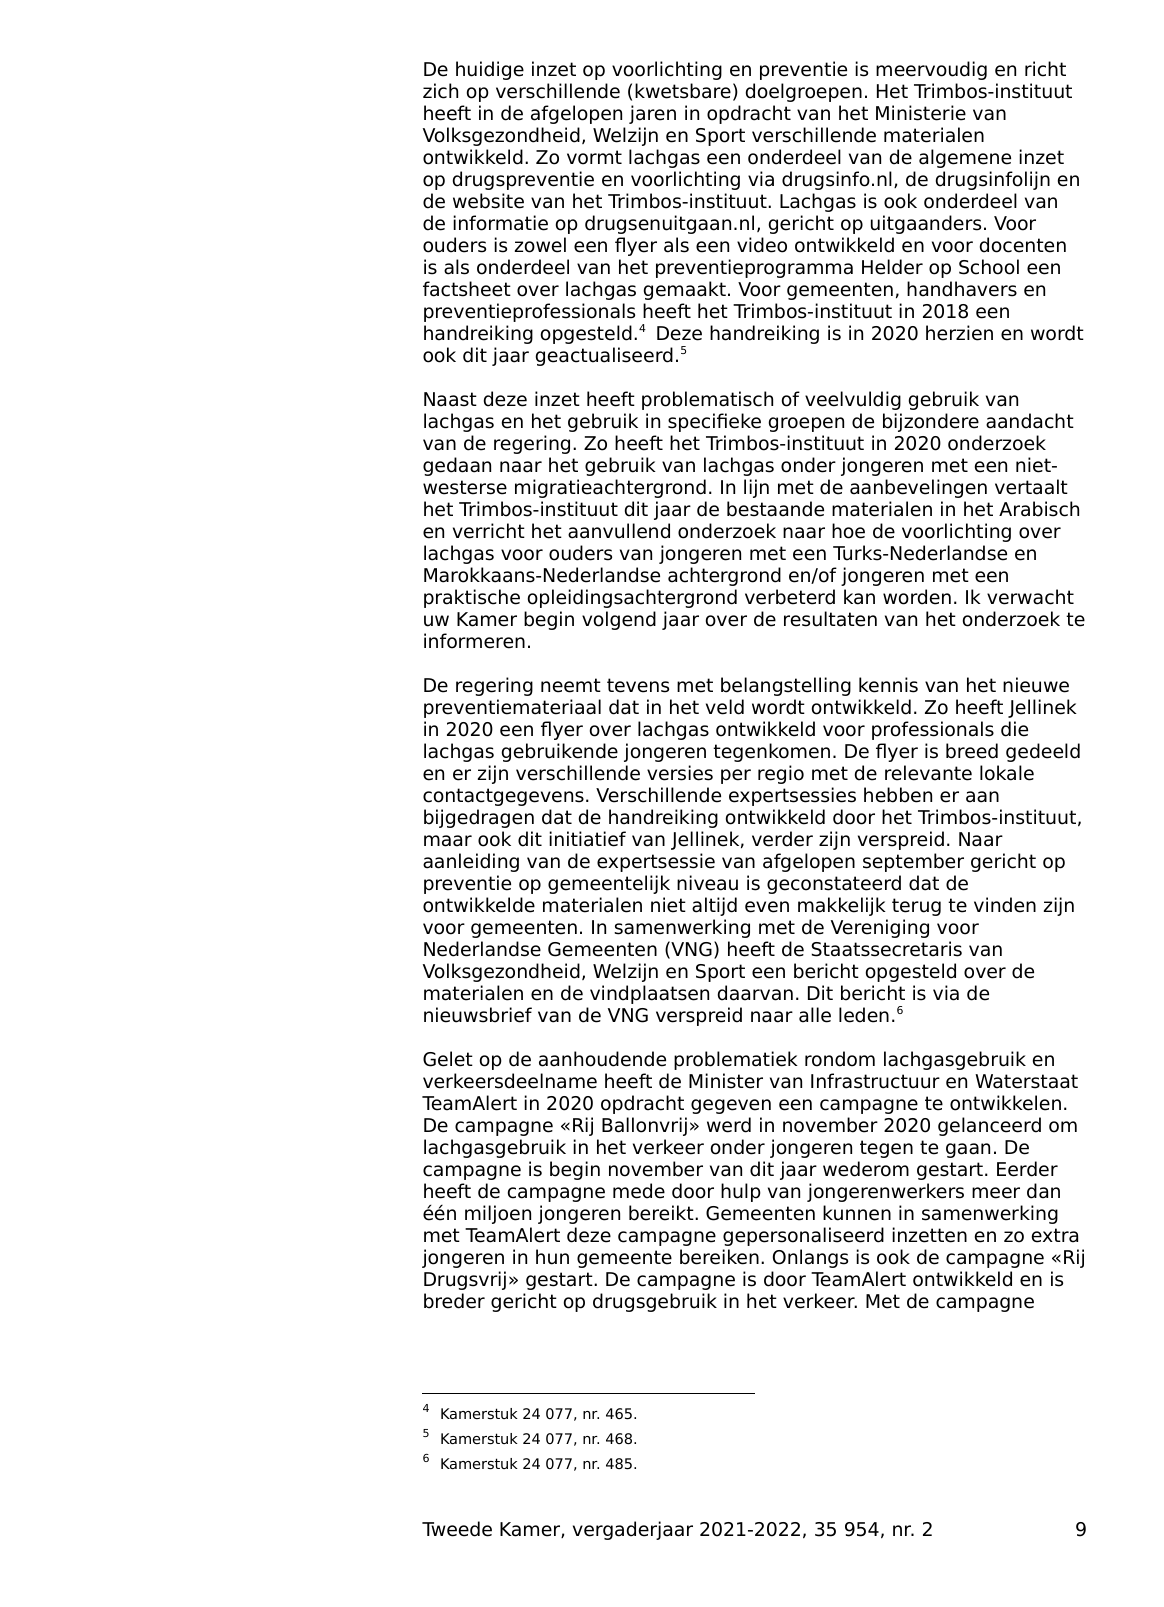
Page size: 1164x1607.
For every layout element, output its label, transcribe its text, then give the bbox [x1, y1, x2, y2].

text Gelet op de aanhoudende problematiek rondom lachgasgebruik en verkeersdeelname heeft de Minister van Infrastructuur en Waterstaat TeamAlert in 2020 opdracht gegeven een campagne te ontwikkelen. De campagne «Rij Ballonvrij» werd in november 2020 gelanceerd om lachgasgebruik in het verkeer onder jongeren tegen te gaan. De campagne is begin november van dit jaar wederom gestart. Eerder heeft de campagne mede door hulp van jongerenwerkers meer dan één miljoen jongeren bereikt. Gemeenten kunnen in samenwerking met TeamAlert deze campagne gepersonaliseerd inzetten en zo extra jongeren in hun gemeente bereiken. Onlangs is ook de campagne «Rij Drugsvrij» gestart. De campagne is door TeamAlert ontwikkeld en is breder gericht op drugsgebruik in het verkeer. Met de campagne [422, 1049, 1087, 1312]
text De regering neemt tevens met belangstelling kennis van het nieuwe preventiemateriaal dat in het veld wordt ontwikkeld. Zo heeft Jellinek in 2020 een flyer over lachgas ontwikkeld voor professionals die lachgas gebruikende jongeren tegenkomen. De flyer is breed gedeeld en er zijn verschillende versies per regio met de relevante lokale contactgegevens. Verschillende expertsessies hebben er aan bijgedragen dat de handreiking ontwikkeld door het Trimbos-instituut, maar ook dit initiatief van Jellinek, verder zijn verspreid. Naar aanleiding van de expertsessie van afgelopen september gericht op preventie op gemeentelijk niveau is geconstateerd dat de ontwikkelde materialen niet altijd even makkelijk terug te vinden zijn voor gemeenten. In samenwerking met de Vereniging voor Nederlandse Gemeenten (VNG) heeft de Staatssecretaris van Volksgezondheid, Welzijn en Sport een bericht opgesteld over de materialen en de vindplaatsen daarvan. Dit bericht is via de nieuwsbrief van de VNG verspreid naar alle leden. [422, 675, 1087, 1027]
text Naast deze inzet heeft problematisch of veelvuldig gebruik van lachgas en het gebruik in specifieke groepen de bijzondere aandacht van de regering. Zo heeft het Trimbos-instituut in 2020 onderzoek gedaan naar het gebruik van lachgas onder jongeren met een niet-westerse migratieachtergrond. In lijn met de aanbevelingen vertaalt het Trimbos-instituut dit jaar de bestaande materialen in het Arabisch en verricht het aanvullend onderzoek naar hoe de voorlichting over lachgas voor ouders van jongeren met een Turks-Nederlandse en Marokkaans-Nederlandse achtergrond en/of jongeren met een praktische opleidingsachtergrond verbeterd kan worden. Ik verwacht uw Kamer begin volgend jaar over de resultaten van het onderzoek te informeren. [422, 389, 1087, 653]
text Kamerstuk 24 077, nr. 468. [422, 1427, 1087, 1449]
text De huidige inzet op voorlichting en preventie is meervoudig en richt zich op verschillende (kwetsbare) doelgroepen. Het Trimbos-instituut heeft in de afgelopen jaren in opdracht van het Ministerie van Volksgezondheid, Welzijn en Sport verschillende materialen ontwikkeld. Zo vormt lachgas een onderdeel van de algemene inzet op drugspreventie en voorlichting via drugsinfo.nl, de drugsinfolijn en de website van het Trimbos-instituut. Lachgas is ook onderdeel van de informatie op drugsenuitgaan.nl, gericht op uitgaanders. Voor ouders is zowel een flyer als een video ontwikkeld en voor docenten is als onderdeel van het preventieprogramma Helder op School een factsheet over lachgas gemaakt. Voor gemeenten, handhavers en preventieprofessionals heeft het Trimbos-instituut in 2018 een handreiking opgesteld. Deze handreiking is in 2020 herzien en wordt ook dit jaar geactualiseerd. [422, 59, 1087, 367]
text Kamerstuk 24 077, nr. 465. [422, 1402, 1087, 1424]
text Kamerstuk 24 077, nr. 485. [422, 1452, 1087, 1474]
